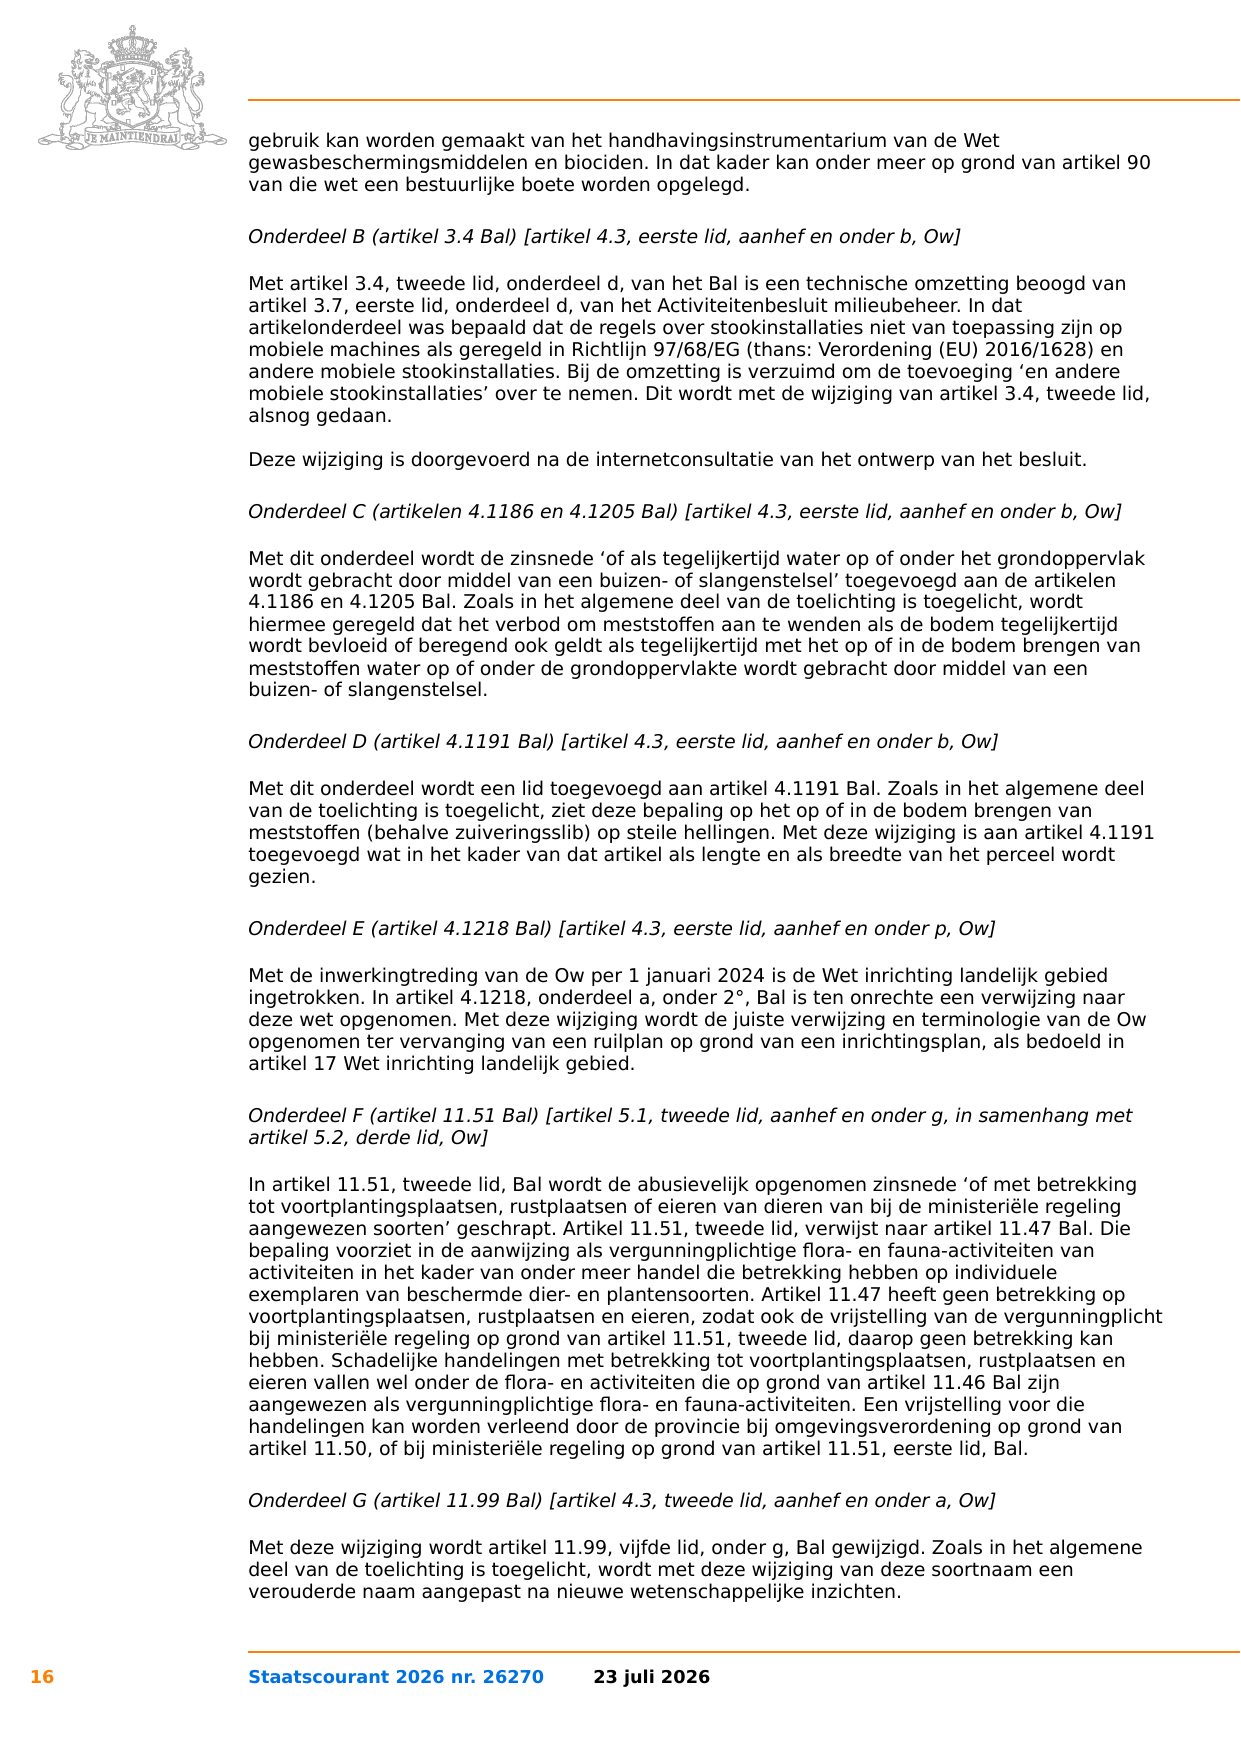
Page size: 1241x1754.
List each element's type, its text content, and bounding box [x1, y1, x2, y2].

subtitle Onderdeel E (artikel 4.1218 Bal) [artikel 4.3, eerste lid, aanhef en onder p, Ow] [248, 918, 1163, 940]
subtitle Onderdeel D (artikel 4.1191 Bal) [artikel 4.3, eerste lid, aanhef en onder b, Ow] [248, 731, 1163, 753]
picture [38, 25, 227, 150]
subtitle Onderdeel C (artikelen 4.1186 en 4.1205 Bal) [artikel 4.3, eerste lid, aanhef en onder b, Ow] [248, 501, 1163, 522]
text Met deze wijziging wordt artikel 11.99, vijfde lid, onder g, Bal gewijzigd. Zoals in het algemene deel van de toelichting is toegelicht, wordt met deze wijziging van deze soortnaam een verouderde naam aangepast na nieuwe wetenschappelijke inzichten. [248, 1537, 1163, 1603]
text In artikel 11.51, tweede lid, Bal wordt de abusievelijk opgenomen zinsnede ‘of met betrekking tot voortplantingsplaatsen, rustplaatsen of eieren van dieren van bij de ministeriële regeling aangewezen soorten’ geschrapt. Artikel 11.51, tweede lid, verwijst naar artikel 11.47 Bal. Die bepaling voorziet in de aanwijzing als vergunningplichtige flora- en fauna-activiteiten van activiteiten in het kader van onder meer handel die betrekking hebben op individuele exemplaren van beschermde dier- en plantensoorten. Artikel 11.47 heeft geen betrekking op voortplantingsplaatsen, rustplaatsen en eieren, zodat ook de vrijstelling van de vergunningplicht bij ministeriële regeling op grond van artikel 11.51, tweede lid, daarop geen betrekking kan hebben. Schadelijke handelingen met betrekking tot voortplantingsplaatsen, rustplaatsen en eieren vallen wel onder de flora- en activiteiten die op grond van artikel 11.46 Bal zijn aangewezen als vergunningplichtige flora- en fauna-activiteiten. Een vrijstelling voor die handelingen kan worden verleend door de provincie bij omgevingsverordening op grond van artikel 11.50, of bij ministeriële regeling op grond van artikel 11.51, eerste lid, Bal. [248, 1174, 1163, 1460]
text Met dit onderdeel wordt een lid toegevoegd aan artikel 4.1191 Bal. Zoals in het algemene deel van de toelichting is toegelicht, ziet deze bepaling op het op of in de bodem brengen van meststoffen (behalve zuiveringsslib) op steile hellingen. Met deze wijziging is aan artikel 4.1191 toegevoegd wat in het kader van dat artikel als lengte en als breedte van het perceel wordt gezien. [248, 778, 1163, 888]
text gebruik kan worden gemaakt van het handhavingsinstrumentarium van de Wet gewasbeschermingsmiddelen en biociden. In dat kader kan onder meer op grond van artikel 90 van die wet een bestuurlijke boete worden opgelegd. [248, 130, 1163, 196]
subtitle Onderdeel G (artikel 11.99 Bal) [artikel 4.3, tweede lid, aanhef en onder a, Ow] [248, 1490, 1163, 1512]
subtitle Onderdeel F (artikel 11.51 Bal) [artikel 5.1, tweede lid, aanhef en onder g, in samenhang met artikel 5.2, derde lid, Ow] [248, 1105, 1163, 1149]
subtitle Onderdeel B (artikel 3.4 Bal) [artikel 4.3, eerste lid, aanhef en onder b, Ow] [248, 226, 1163, 248]
text Met dit onderdeel wordt de zinsnede ‘of als tegelijkertijd water op of onder het grondoppervlak wordt gebracht door middel van een buizen- of slangenstelsel’ toegevoegd aan de artikelen 4.1186 en 4.1205 Bal. Zoals in het algemene deel van de toelichting is toegelicht, wordt hiermee geregeld dat het verbod om meststoffen aan te wenden als de bodem tegelijkertijd wordt bevloeid of beregend ook geldt als tegelijkertijd met het op of in de bodem brengen van meststoffen water op of onder de grondoppervlakte wordt gebracht door middel van een buizen- of slangenstelsel. [248, 547, 1163, 701]
text Met artikel 3.4, tweede lid, onderdeel d, van het Bal is een technische omzetting beoogd van artikel 3.7, eerste lid, onderdeel d, van het Activiteitenbesluit milieubeheer. In dat artikelonderdeel was bepaald dat de regels over stookinstallaties niet van toepassing zijn op mobiele machines als geregeld in Richtlijn 97/68/EG (thans: Verordening (EU) 2016/1628) en andere mobiele stookinstallaties. Bij de omzetting is verzuimd om de toevoeging ‘en andere mobiele stookinstallaties’ over te nemen. Dit wordt met de wijziging van artikel 3.4, tweede lid, alsnog gedaan. [248, 273, 1163, 427]
text Deze wijziging is doorgevoerd na de internetconsultatie van het ontwerp van het besluit. [248, 448, 1163, 471]
text Met de inwerkingtreding van de Ow per 1 januari 2024 is de Wet inrichting landelijk gebied ingetrokken. In artikel 4.1218, onderdeel a, onder 2°, Bal is ten onrechte een verwijzing naar deze wet opgenomen. Met deze wijziging wordt de juiste verwijzing en terminologie van de Ow opgenomen ter vervanging van een ruilplan op grond van een inrichtingsplan, als bedoeld in artikel 17 Wet inrichting landelijk gebied. [248, 965, 1163, 1075]
